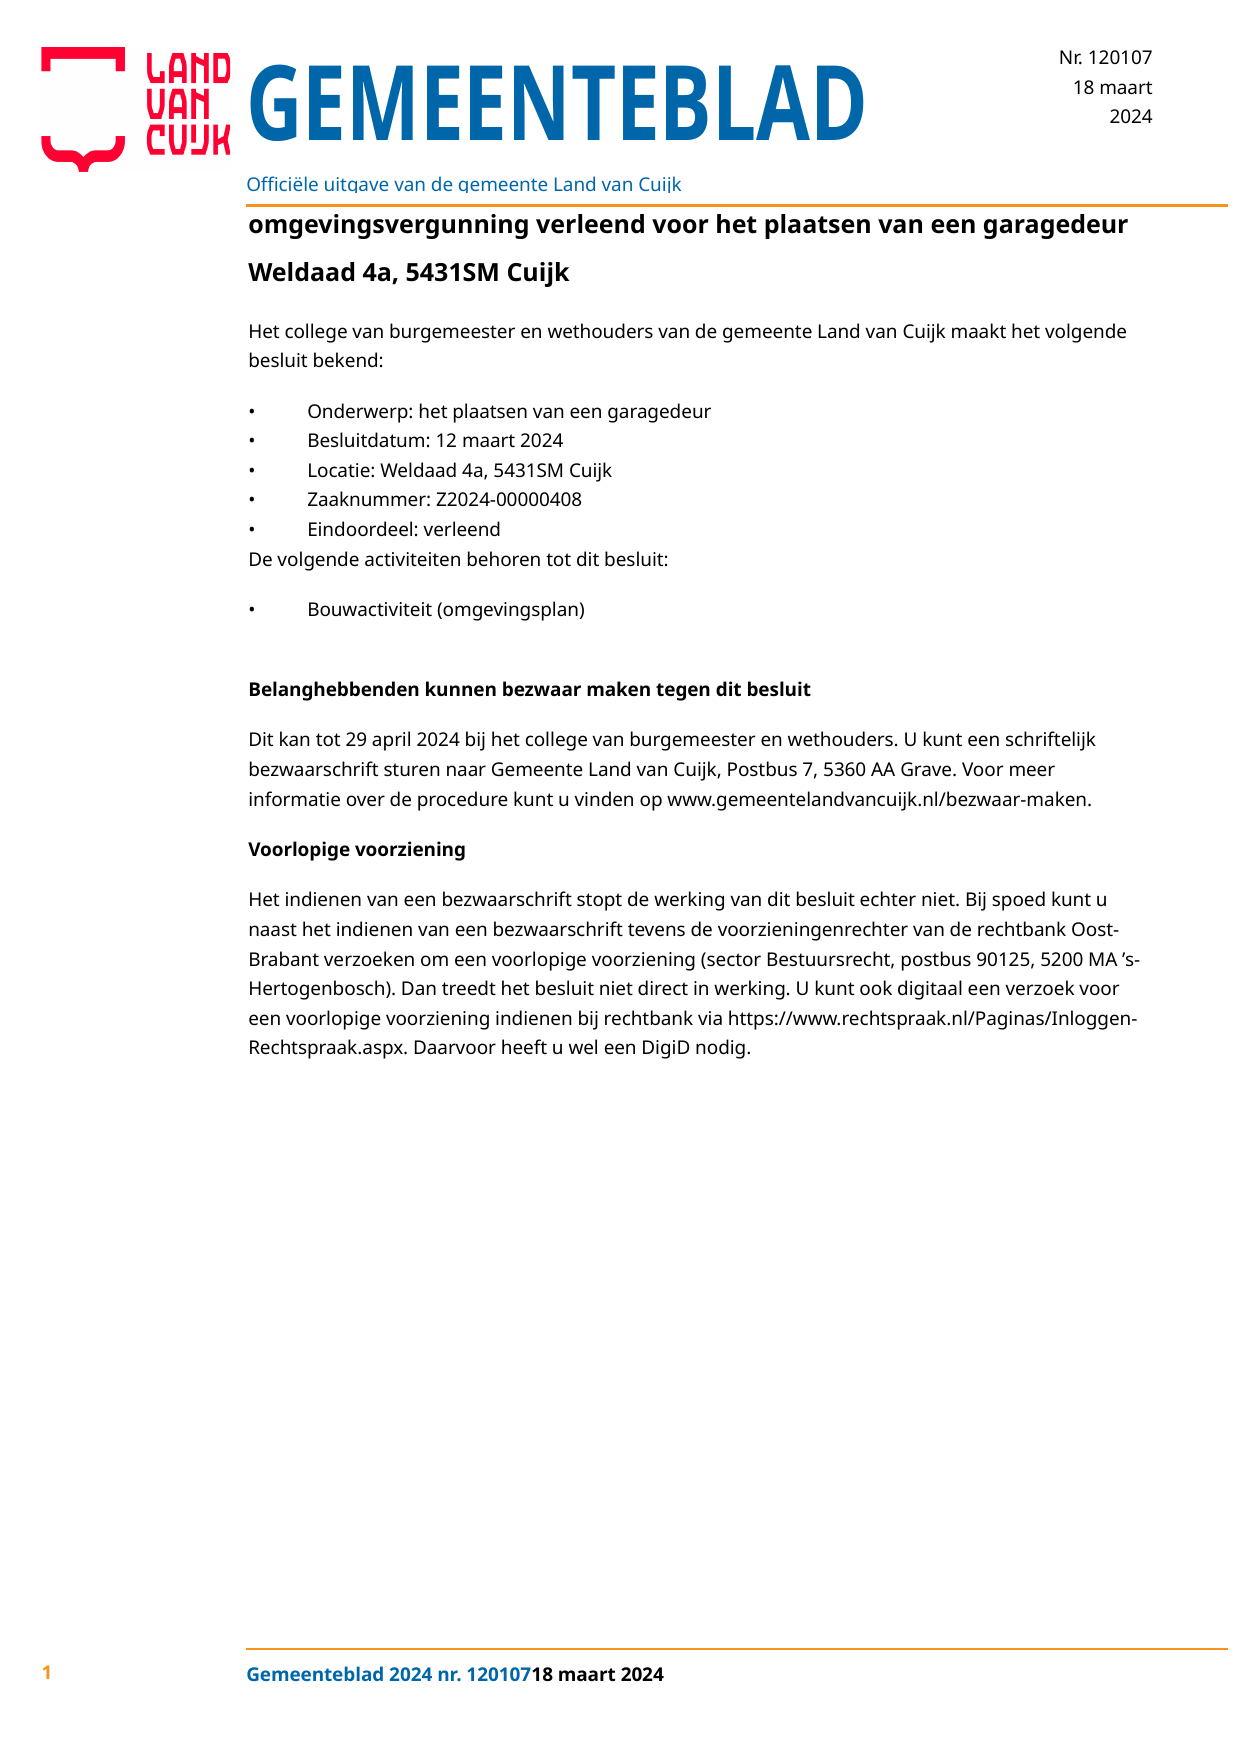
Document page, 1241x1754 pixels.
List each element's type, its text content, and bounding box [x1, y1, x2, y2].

list Onderwerp: het plaatsen van een garagedeur [248, 398, 1152, 424]
text omgevingsvergunning verleend voor het plaatsen van een garagedeur Weldaad 4a, 5431SM Cuijk [248, 207, 1152, 288]
picture [41, 47, 231, 172]
text De volgende activiteiten behoren tot dit besluit: [248, 546, 1152, 572]
text Het indienen van een bezwaarschrift stopt de werking van dit besluit echter niet. Bij spoed kunt u naast het indienen van een bezwaarschrift tevens de voorzieningenrechter van de rechtbank Oost-Brabant verzoeken om een voorlopige voorziening (sector Bestuursrecht, postbus 90125, 5200 MA ’s-Hertogenbosch). Dan treedt het besluit niet direct in werking. U kunt ook digitaal een verzoek voor een voorlopige voorziening indienen bij rechtbank via https://www.rechtspraak.nl/Paginas/Inloggen-Rechtspraak.aspx. Daarvoor heeft u wel een DigiD nodig. [248, 887, 1152, 1060]
text Het college van burgemeester en wethouders van de gemeente Land van Cuijk maakt het volgende besluit bekend: [248, 318, 1152, 373]
list Eindoordeel: verleend [248, 516, 1152, 542]
list Zaaknummer: Z2024-00000408 [248, 487, 1152, 512]
text Dit kan tot 29 april 2024 bij het college van burgemeester en wethouders. U kunt een schriftelijk bezwaarschrift sturen naar Gemeente Land van Cuijk, Postbus 7, 5360 AA Grave. Voor meer informatie over de procedure kunt u vinden op www.gemeentelandvancuijk.nl/bezwaar-maken. [248, 727, 1152, 812]
text Belanghebbenden kunnen bezwaar maken tegen dit besluit [248, 676, 1152, 702]
list Locatie: Weldaad 4a, 5431SM Cuijk [248, 457, 1152, 483]
text Voorlopige voorziening [248, 836, 1152, 862]
list Besluitdatum: 12 maart 2024 [248, 427, 1152, 453]
list Bouwactiviteit (omgevingsplan) [248, 596, 1152, 622]
